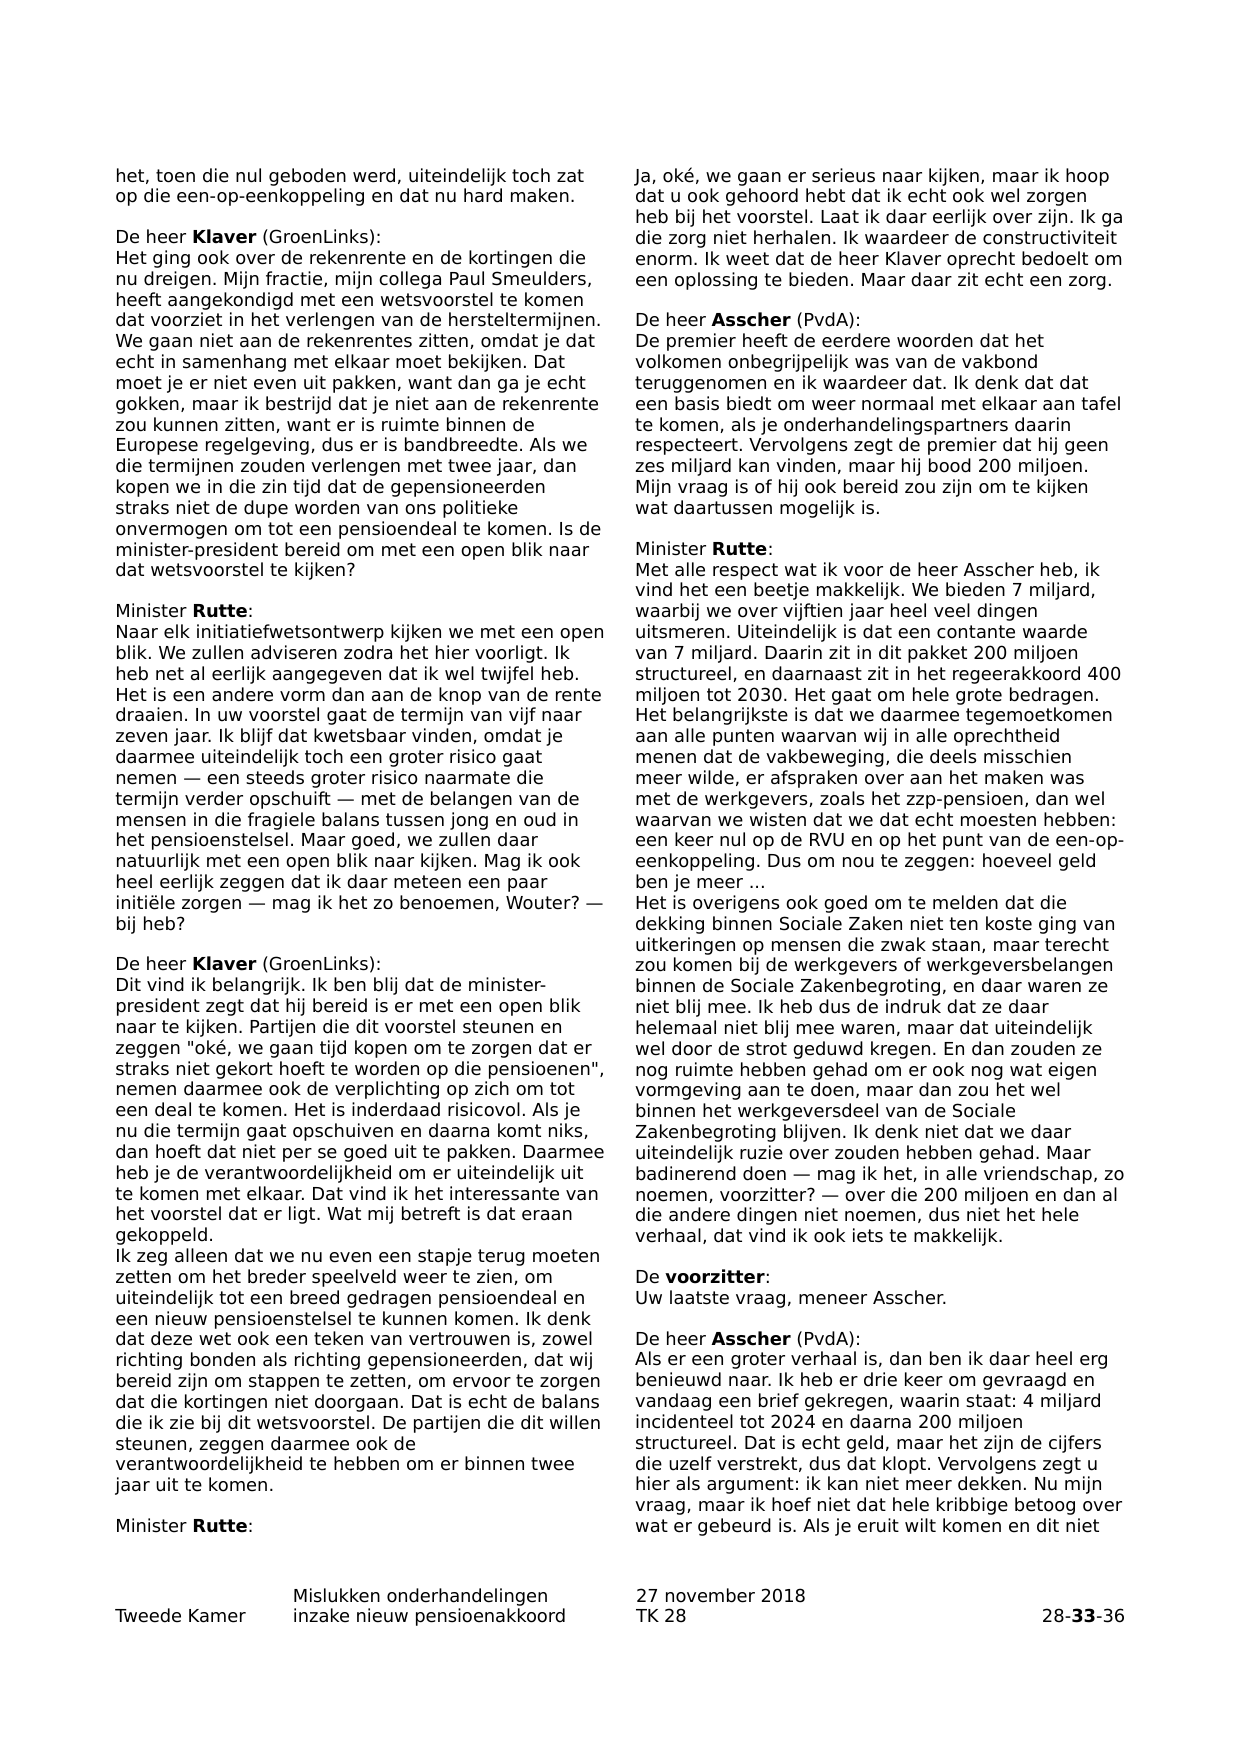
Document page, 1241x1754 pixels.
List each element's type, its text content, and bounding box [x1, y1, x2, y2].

text Minister Rutte: [115, 1516, 605, 1537]
text Het is overigens ook goed om te melden dat die dekking binnen Sociale Zaken niet ten koste ging van uitkeringen op mensen die zwak staan, maar terecht zou komen bij de werkgevers of werkgeversbelangen binnen de Sociale Zakenbegroting, en daar waren ze niet blij mee. Ik heb dus de indruk dat ze daar helemaal niet blij mee waren, maar dat uiteindelijk wel door de strot geduwd kregen. En dan zouden ze nog ruimte hebben gehad om er ook nog wat eigen vormgeving aan te doen, maar dan zou het wel binnen het werkgeversdeel van de Sociale Zakenbegroting blijven. Ik denk niet dat we daar uiteindelijk ruzie over zouden hebben gehad. Maar badinerend doen — mag ik het, in alle vriendschap, zo noemen, voorzitter? — over die 200 miljoen en dan al die andere dingen niet noemen, dus niet het hele verhaal, dat vind ik ook iets te makkelijk. [635, 893, 1125, 1247]
text Dit vind ik belangrijk. Ik ben blij dat de minister-president zegt dat hij bereid is er met een open blik naar te kijken. Partijen die dit voorstel steunen en zeggen "oké, we gaan tijd kopen om te zorgen dat er straks niet gekort hoeft te worden op die pensioenen", nemen daarmee ook de verplichting op zich om tot een deal te komen. Het is inderdaad risicovol. Als je nu die termijn gaat opschuiven en daarna komt niks, dan hoeft dat niet per se goed uit te pakken. Daarmee heb je de verantwoordelijkheid om er uiteindelijk uit te komen met elkaar. Dat vind ik het interessante van het voorstel dat er ligt. Wat mij betreft is dat eraan gekoppeld. [115, 975, 605, 1246]
text De heer Klaver (GroenLinks): [115, 954, 605, 975]
text Het ging ook over de rekenrente en de kortingen die nu dreigen. Mijn fractie, mijn collega Paul Smeulders, heeft aangekondigd met een wetsvoorstel te komen dat voorziet in het verlengen van de hersteltermijnen. We gaan niet aan de rekenrentes zitten, omdat je dat echt in samenhang met elkaar moet bekijken. Dat moet je er niet even uit pakken, want dan ga je echt gokken, maar ik bestrijd dat je niet aan de rekenrente zou kunnen zitten, want er is ruimte binnen de Europese regelgeving, dus er is bandbreedte. Als we die termijnen zouden verlengen met twee jaar, dan kopen we in die zin tijd dat de gepensioneerden straks niet de dupe worden van ons politieke onvermogen om tot een pensioendeal te komen. Is de minister-president bereid om met een open blik naar dat wetsvoorstel te kijken? [115, 248, 605, 581]
text Met alle respect wat ik voor de heer Asscher heb, ik vind het een beetje makkelijk. We bieden 7 miljard, waarbij we over vijftien jaar heel veel dingen uitsmeren. Uiteindelijk is dat een contante waarde van 7 miljard. Daarin zit in dit pakket 200 miljoen structureel, en daarnaast zit in het regeerakkoord 400 miljoen tot 2030. Het gaat om hele grote bedragen. Het belangrijkste is dat we daarmee tegemoetkomen aan alle punten waarvan wij in alle oprechtheid menen dat de vakbeweging, die deels misschien meer wilde, er afspraken over aan het maken was met de werkgevers, zoals het zzp-pensioen, dan wel waarvan we wisten dat we dat echt moesten hebben: een keer nul op de RVU en op het punt van de een-op-eenkoppeling. Dus om nou te zeggen: hoeveel geld ben je meer ... [635, 559, 1125, 893]
text Naar elk initiatiefwetsontwerp kijken we met een open blik. We zullen adviseren zodra het hier voorligt. Ik heb net al eerlijk aangegeven dat ik wel twijfel heb. Het is een andere vorm dan aan de knop van de rente draaien. In uw voorstel gaat de termijn van vijf naar zeven jaar. Ik blijf dat kwetsbaar vinden, omdat je daarmee uiteindelijk toch een groter risico gaat nemen — een steeds groter risico naarmate die termijn verder opschuift — met de belangen van de mensen in die fragiele balans tussen jong en oud in het pensioenstelsel. Maar goed, we zullen daar natuurlijk met een open blik naar kijken. Mag ik ook heel eerlijk zeggen dat ik daar meteen een paar initiële zorgen — mag ik het zo benoemen, Wouter? — bij heb? [115, 622, 605, 934]
text De heer Asscher (PvdA): [635, 1328, 1125, 1349]
text Ja, oké, we gaan er serieus naar kijken, maar ik hoop dat u ook gehoord hebt dat ik echt ook wel zorgen heb bij het voorstel. Laat ik daar eerlijk over zijn. Ik ga die zorg niet herhalen. Ik waardeer de constructiviteit enorm. Ik weet dat de heer Klaver oprecht bedoelt om een oplossing te bieden. Maar daar zit echt een zorg. [635, 165, 1125, 290]
text De premier heeft de eerdere woorden dat het volkomen onbegrijpelijk was van de vakbond teruggenomen en ik waardeer dat. Ik denk dat dat een basis biedt om weer normaal met elkaar aan tafel te komen, als je onderhandelingspartners daarin respecteert. Vervolgens zegt de premier dat hij geen zes miljard kan vinden, maar hij bood 200 miljoen. Mijn vraag is of hij ook bereid zou zijn om te kijken wat daartussen mogelijk is. [635, 331, 1125, 518]
text De heer Asscher (PvdA): [635, 310, 1125, 331]
text De heer Klaver (GroenLinks): [115, 227, 605, 248]
text het, toen die nul geboden werd, uiteindelijk toch zat op die een-op-eenkoppeling en dat nu hard maken. [115, 165, 605, 207]
text De voorzitter: [635, 1267, 1125, 1287]
text Minister Rutte: [635, 538, 1125, 559]
text Ik zeg alleen dat we nu even een stapje terug moeten zetten om het breder speelveld weer te zien, om uiteindelijk tot een breed gedragen pensioendeal en een nieuw pensioenstelsel te kunnen komen. Ik denk dat deze wet ook een teken van vertrouwen is, zowel richting bonden als richting gepensioneerden, dat wij bereid zijn om stappen te zetten, om ervoor te zorgen dat die kortingen niet doorgaan. Dat is echt de balans die ik zie bij dit wetsvoorstel. De partijen die dit willen steunen, zeggen daarmee ook de verantwoordelijkheid te hebben om er binnen twee jaar uit te komen. [115, 1246, 605, 1496]
text Uw laatste vraag, meneer Asscher. [635, 1287, 1125, 1308]
text Minister Rutte: [115, 601, 605, 622]
text Als er een groter verhaal is, dan ben ik daar heel erg benieuwd naar. Ik heb er drie keer om gevraagd en vandaag een brief gekregen, waarin staat: 4 miljard incidenteel tot 2024 en daarna 200 miljoen structureel. Dat is echt geld, maar het zijn de cijfers die uzelf verstrekt, dus dat klopt. Vervolgens zegt u hier als argument: ik kan niet meer dekken. Nu mijn vraag, maar ik hoef niet dat hele kribbige betoog over wat er gebeurd is. Als je eruit wilt komen en dit niet [635, 1349, 1125, 1537]
